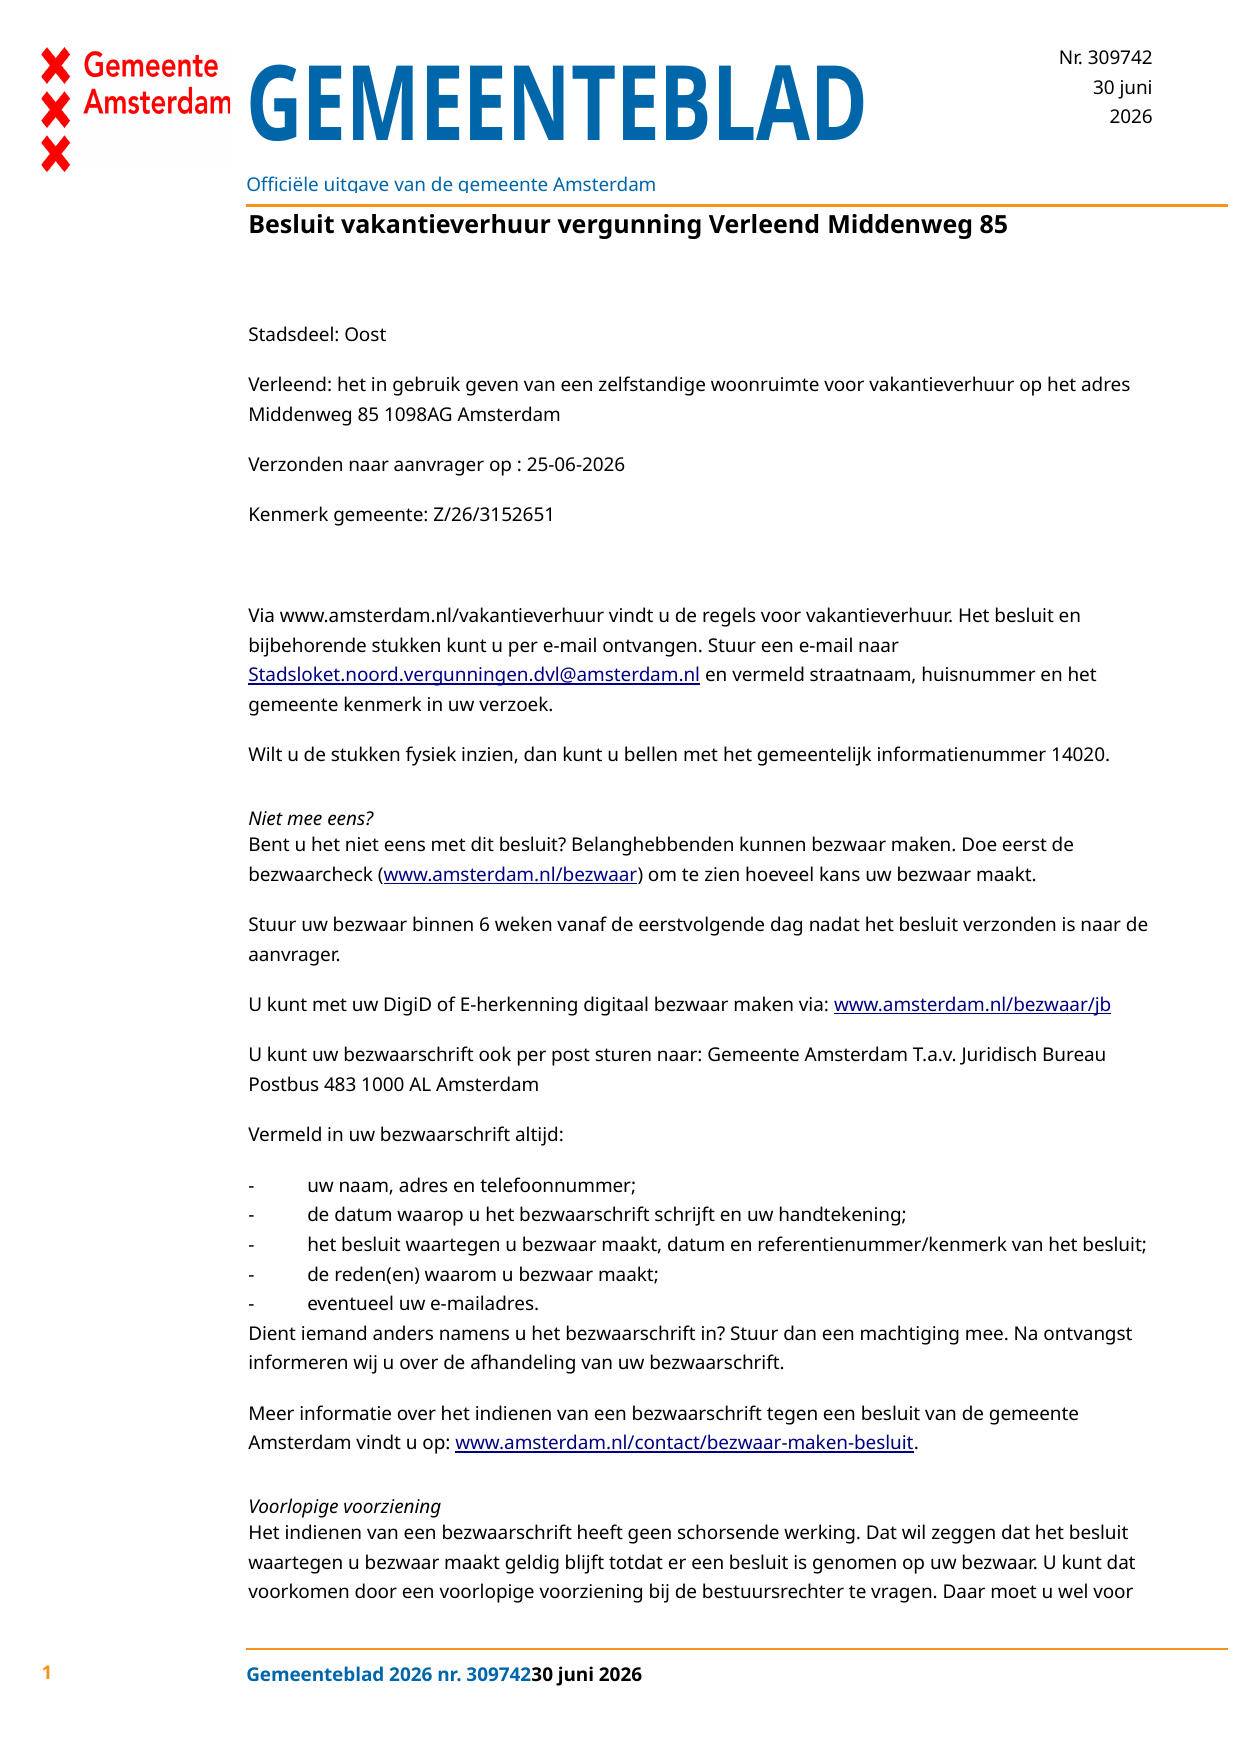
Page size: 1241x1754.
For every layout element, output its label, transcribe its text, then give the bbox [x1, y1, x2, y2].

text Via www.amsterdam.nl/vakantieverhuur vindt u de regels voor vakantieverhuur. Het besluit en bijbehorende stukken kunt u per e-mail ontvangen. Stuur een e-mail naar Stadsloket.noord.vergunningen.dvl@amsterdam.nl en vermeld straatnaam, huisnummer en het gemeente kenmerk in uw verzoek. [248, 602, 1152, 717]
text Stuur uw bezwaar binnen 6 weken vanaf de eerstvolgende dag nadat het besluit verzonden is naar de aanvrager. [248, 911, 1152, 967]
list het besluit waartegen u bezwaar maakt, datum en referentienummer/kenmerk van het besluit; [248, 1231, 1152, 1257]
text Verzonden naar aanvrager op : 25-06-2026 [248, 451, 1152, 477]
list de reden(en) waarom u bezwaar maakt; [248, 1261, 1152, 1287]
list eventueel uw e-mailadres. [248, 1290, 1152, 1316]
text Stadsdeel: Oost [248, 321, 1152, 346]
text Besluit vakantieverhuur vergunning Verleend Middenweg 85 [248, 207, 1152, 241]
text Verleend: het in gebruik geven van een zelfstandige woonruimte voor vakantieverhuur op het adres Middenweg 85 1098AG Amsterdam [248, 371, 1152, 426]
text Wilt u de stukken fysiek inzien, dan kunt u bellen met het gemeentelijk informatienummer 14020. [248, 742, 1152, 767]
text Meer informatie over het indienen van een bezwaarschrift tegen een besluit van de gemeente Amsterdam vindt u op: www.amsterdam.nl/contact/bezwaar-maken-besluit. [248, 1400, 1152, 1455]
list uw naam, adres en telefoonnummer; [248, 1172, 1152, 1198]
text U kunt met uw DigiD of E-herkenning digitaal bezwaar maken via: www.amsterdam.nl/bezwaar/jb [248, 991, 1152, 1017]
list de datum waarop u het bezwaarschrift schrijft en uw handtekening; [248, 1202, 1152, 1227]
text Niet mee eens? [248, 806, 1152, 831]
text Kenmerk gemeente: Z/26/3152651 [248, 502, 1152, 527]
text Vermeld in uw bezwaarschrift altijd: [248, 1122, 1152, 1147]
text U kunt uw bezwaarschrift ook per post sturen naar: Gemeente Amsterdam T.a.v. Juridisch Bureau Postbus 483 1000 AL Amsterdam [248, 1042, 1152, 1097]
text Voorlopige voorziening [248, 1493, 1152, 1519]
picture [41, 47, 231, 172]
text Dient iemand anders namens u het bezwaarschrift in? Stuur dan een machtiging mee. Na ontvangst informeren wij u over de afhandeling van uw bezwaarschrift. [248, 1320, 1152, 1375]
text Het indienen van een bezwaarschrift heeft geen schorsende werking. Dat wil zeggen dat het besluit waartegen u bezwaar maakt geldig blijft totdat er een besluit is genomen op uw bezwaar. U kunt dat voorkomen door een voorlopige voorziening bij de bestuursrechter te vragen. Daar moet u wel voor [248, 1519, 1152, 1604]
text Bent u het niet eens met dit besluit? Belanghebbenden kunnen bezwaar maken. Doe eerst de bezwaarcheck (www.amsterdam.nl/bezwaar) om te zien hoeveel kans uw bezwaar maakt. [248, 831, 1152, 887]
